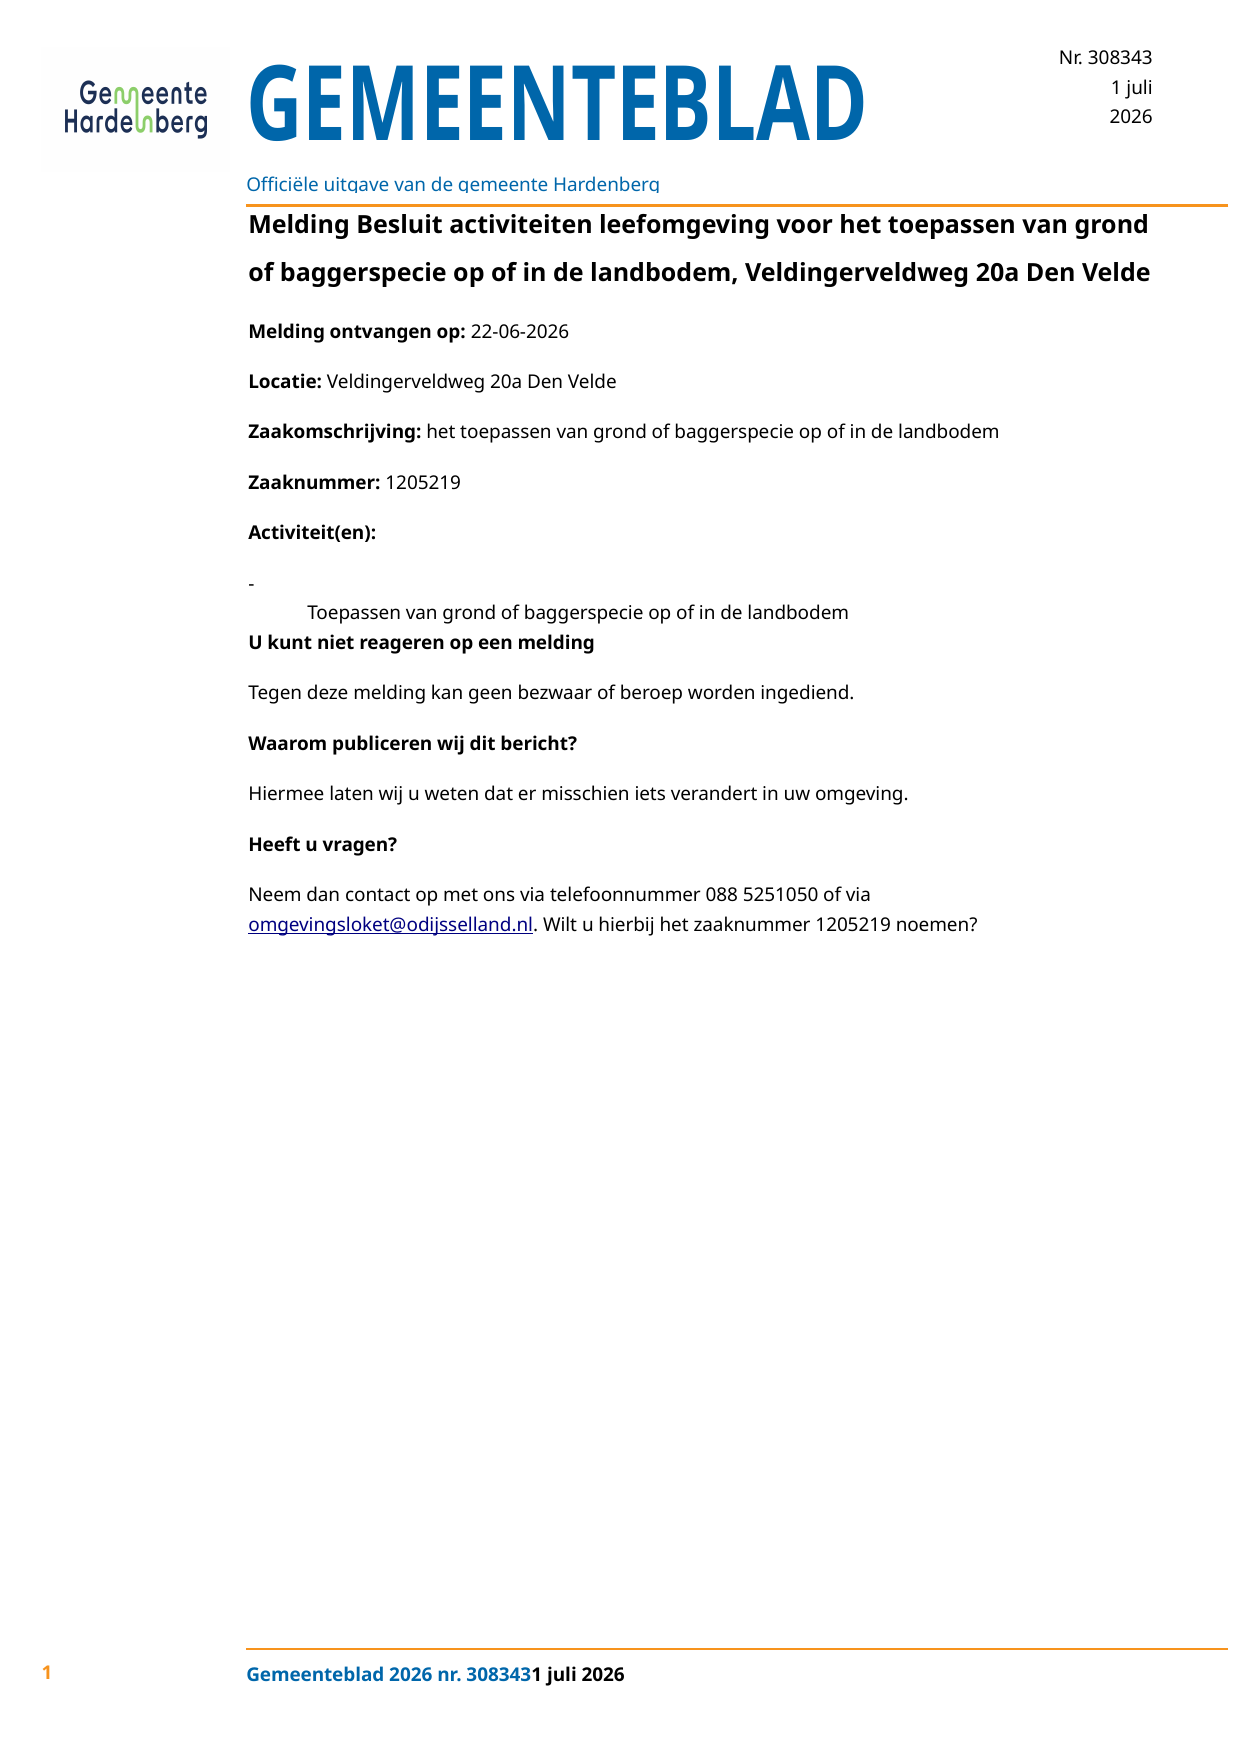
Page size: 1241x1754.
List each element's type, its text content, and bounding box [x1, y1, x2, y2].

text Tegen deze melding kan geen bezwaar of beroep worden ingediend. [248, 679, 1152, 705]
text U kunt niet reageren op een melding [248, 629, 1152, 655]
picture [41, 47, 231, 172]
text Melding ontvangen op: 22-06-2026 [248, 318, 1152, 344]
text Melding Besluit activiteiten leefomgeving voor het toepassen van grond of baggerspecie op of in de landbodem, Veldingerveldweg 20a Den Velde [248, 207, 1152, 288]
text Zaaknummer: 1205219 [248, 469, 1152, 495]
text Hiermee laten wij u weten dat er misschien iets verandert in uw omgeving. [248, 780, 1152, 806]
text Locatie: Veldingerveldweg 20a Den Velde [248, 368, 1152, 394]
text Heeft u vragen? [248, 831, 1152, 857]
text Neem dan contact op met ons via telefoonnummer 088 5251050 of via omgevingsloket@odijsselland.nl. Wilt u hierbij het zaaknummer 1205219 noemen? [248, 881, 1152, 937]
text Zaakomschrijving: het toepassen van grond of baggerspecie op of in de landbodem [248, 419, 1152, 444]
list Toepassen van grond of baggerspecie op of in de landbodem [248, 599, 1152, 625]
text Waarom publiceren wij dit bericht? [248, 730, 1152, 756]
text Activiteit(en): [248, 519, 1152, 545]
